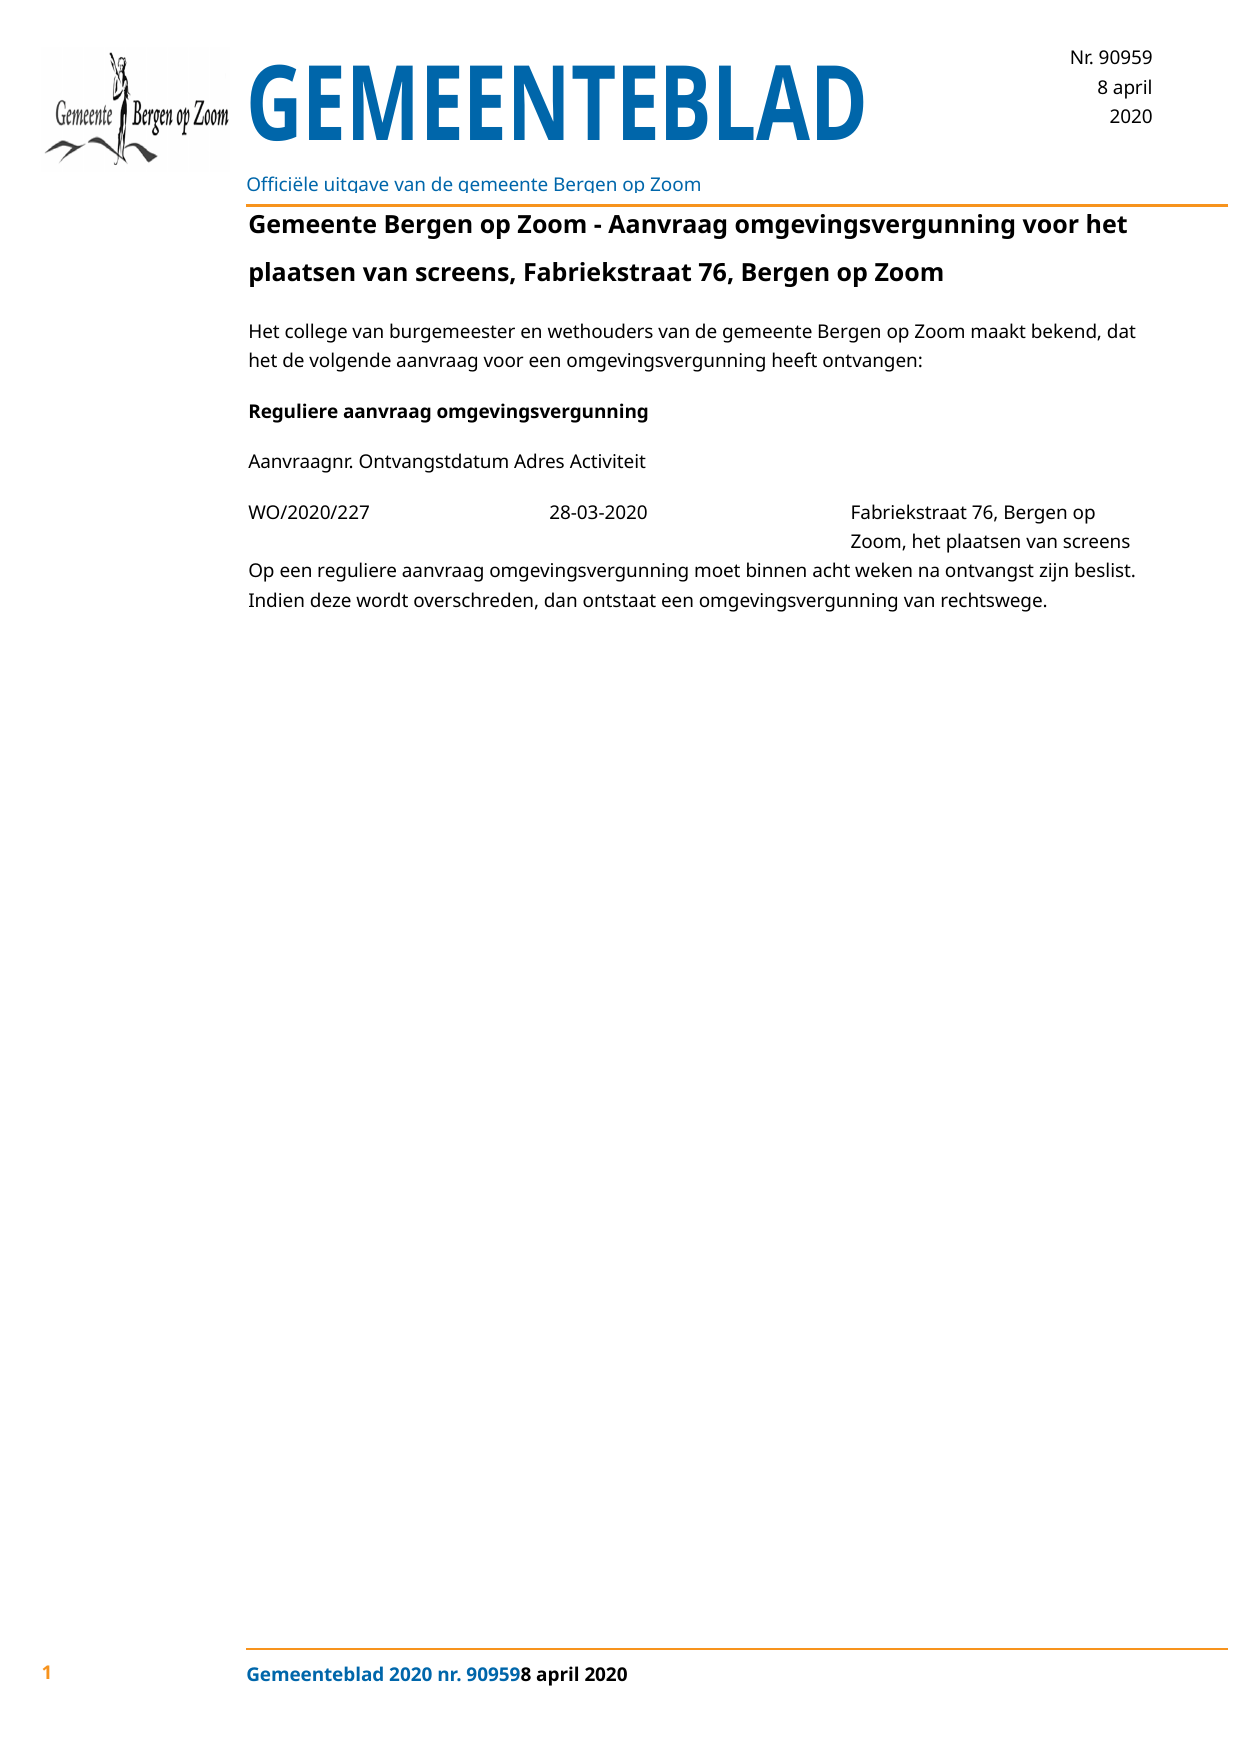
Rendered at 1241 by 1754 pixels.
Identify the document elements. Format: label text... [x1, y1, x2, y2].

text Het college van burgemeester en wethouders van de gemeente Bergen op Zoom maakt bekend, dat het de volgende aanvraag voor een omgevingsvergunning heeft ontvangen: [248, 318, 1152, 373]
table_header 28-03-2020 [549, 499, 850, 554]
text Gemeente Bergen op Zoom - Aanvraag omgevingsvergunning voor het plaatsen van screens, Fabriekstraat 76, Bergen op Zoom [248, 207, 1152, 288]
text Op een reguliere aanvraag omgevingsvergunning moet binnen acht weken na ontvangst zijn beslist. Indien deze wordt overschreden, dan ontstaat een omgevingsvergunning van rechtswege. [248, 557, 1152, 613]
table_header WO/2020/227 [248, 499, 549, 554]
picture [41, 47, 231, 172]
table_header Fabriekstraat 76, Bergen op Zoom, het plaatsen van screens [850, 499, 1152, 554]
text Reguliere aanvraag omgevingsvergunning [248, 398, 1152, 424]
text Aanvraagnr. Ontvangstdatum Adres Activiteit [248, 448, 1152, 474]
